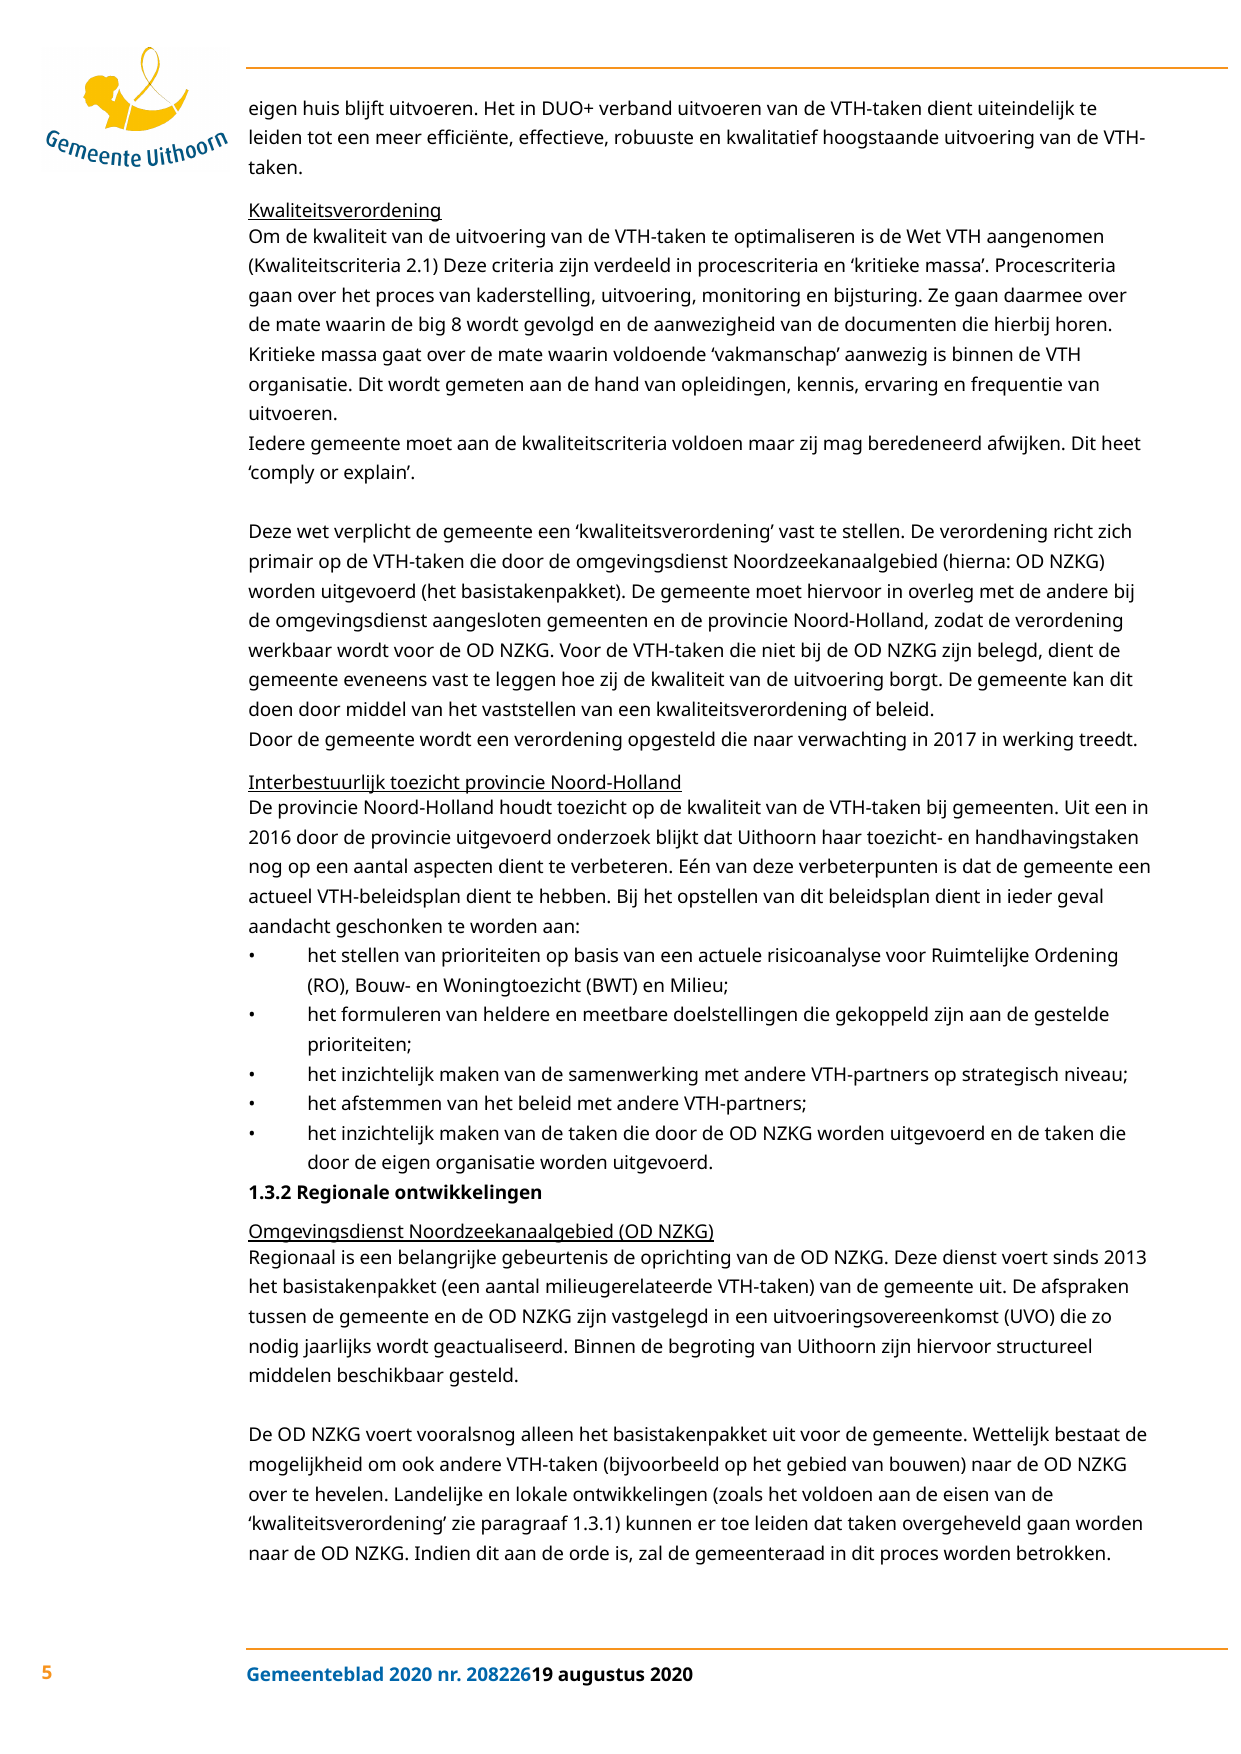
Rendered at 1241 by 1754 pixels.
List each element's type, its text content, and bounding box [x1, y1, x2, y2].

text Deze wet verplicht de gemeente een ‘kwaliteitsverordening’ vast te stellen. De verordening richt zich primair op de VTH-taken die door de omgevingsdienst Noordzeekanaalgebied (hierna: OD NZKG) worden uitgevoerd (het basistakenpakket). De gemeente moet hiervoor in overleg met de andere bij de omgevingsdienst aangesloten gemeenten en de provincie Noord-Holland, zodat de verordening werkbaar wordt voor de OD NZKG. Voor de VTH-taken die niet bij de OD NZKG zijn belegd, dient de gemeente eveneens vast te leggen hoe zij de kwaliteit van de uitvoering borgt. De gemeente kan dit doen door middel van het vaststellen van een kwaliteitsverordening of beleid. [248, 519, 1152, 722]
list het inzichtelijk maken van de taken die door de OD NZKG worden uitgevoerd en de taken die door de eigen organisatie worden uitgevoerd. [248, 1120, 1152, 1175]
text Iedere gemeente moet aan de kwaliteitscriteria voldoen maar zij mag beredeneerd afwijken. Dit heet ‘comply or explain’. [248, 430, 1152, 485]
list het afstemmen van het beleid met andere VTH-partners; [248, 1090, 1152, 1116]
text eigen huis blijft uitvoeren. Het in DUO+ verband uitvoeren van de VTH-taken dient uiteindelijk te leiden tot een meer efficiënte, effectieve, robuuste en kwalitatief hoogstaande uitvoering van de VTH-taken. [248, 95, 1152, 180]
text De OD NZKG voert vooralsnog alleen het basistakenpakket uit voor de gemeente. Wettelijk bestaat de mogelijkheid om ook andere VTH-taken (bijvoorbeeld op het gebied van bouwen) naar de OD NZKG over te hevelen. Landelijke en lokale ontwikkelingen (zoals het voldoen aan de eisen van de ‘kwaliteitsverordening’ zie paragraaf 1.3.1) kunnen er toe leiden dat taken overgeheveld gaan worden naar de OD NZKG. Indien dit aan de orde is, zal de gemeenteraad in dit proces worden betrokken. [248, 1422, 1152, 1566]
text Omgevingsdienst Noordzeekanaalgebied (OD NZKG) [248, 1218, 1152, 1244]
text Om de kwaliteit van de uitvoering van de VTH-taken te optimaliseren is de Wet VTH aangenomen (Kwaliteitscriteria 2.1) Deze criteria zijn verdeeld in procescriteria en ‘kritieke massa’. Procescriteria gaan over het proces van kaderstelling, uitvoering, monitoring en bijsturing. Ze gaan daarmee over de mate waarin de big 8 wordt gevolgd en de aanwezigheid van de documenten die hierbij horen. Kritieke massa gaat over de mate waarin voldoende ‘vakmanschap’ aanwezig is binnen de VTH organisatie. Dit wordt gemeten aan de hand van opleidingen, kennis, ervaring en frequentie van uitvoeren. [248, 223, 1152, 426]
picture [41, 47, 231, 172]
list het inzichtelijk maken van de samenwerking met andere VTH-partners op strategisch niveau; [248, 1061, 1152, 1087]
text Regionaal is een belangrijke gebeurtenis de oprichting van de OD NZKG. Deze dienst voert sinds 2013 het basistakenpakket (een aantal milieugerelateerde VTH-taken) van de gemeente uit. De afspraken tussen de gemeente en de OD NZKG zijn vastgelegd in een uitvoeringsovereenkomst (UVO) die zo nodig jaarlijks wordt geactualiseerd. Binnen de begroting van Uithoorn zijn hiervoor structureel middelen beschikbaar gesteld. [248, 1244, 1152, 1388]
list het formuleren van heldere en meetbare doelstellingen die gekoppeld zijn aan de gestelde prioriteiten; [248, 1002, 1152, 1057]
text 1.3.2 Regionale ontwikkelingen [248, 1179, 1152, 1205]
text Interbestuurlijk toezicht provincie Noord-Holland [248, 769, 1152, 794]
text Kwaliteitsverordening [248, 197, 1152, 223]
text Door de gemeente wordt een verordening opgesteld die naar verwachting in 2017 in werking treedt. [248, 726, 1152, 751]
text De provincie Noord-Holland houdt toezicht op de kwaliteit van de VTH-taken bij gemeenten. Uit een in 2016 door de provincie uitgevoerd onderzoek blijkt dat Uithoorn haar toezicht- en handhavingstaken nog op een aantal aspecten dient te verbeteren. Eén van deze verbeterpunten is dat de gemeente een actueel VTH-beleidsplan dient te hebben. Bij het opstellen van dit beleidsplan dient in ieder geval aandacht geschonken te worden aan: [248, 794, 1152, 939]
list het stellen van prioriteiten op basis van een actuele risicoanalyse voor Ruimtelijke Ordening (RO), Bouw- en Woningtoezicht (BWT) en Milieu; [248, 942, 1152, 998]
